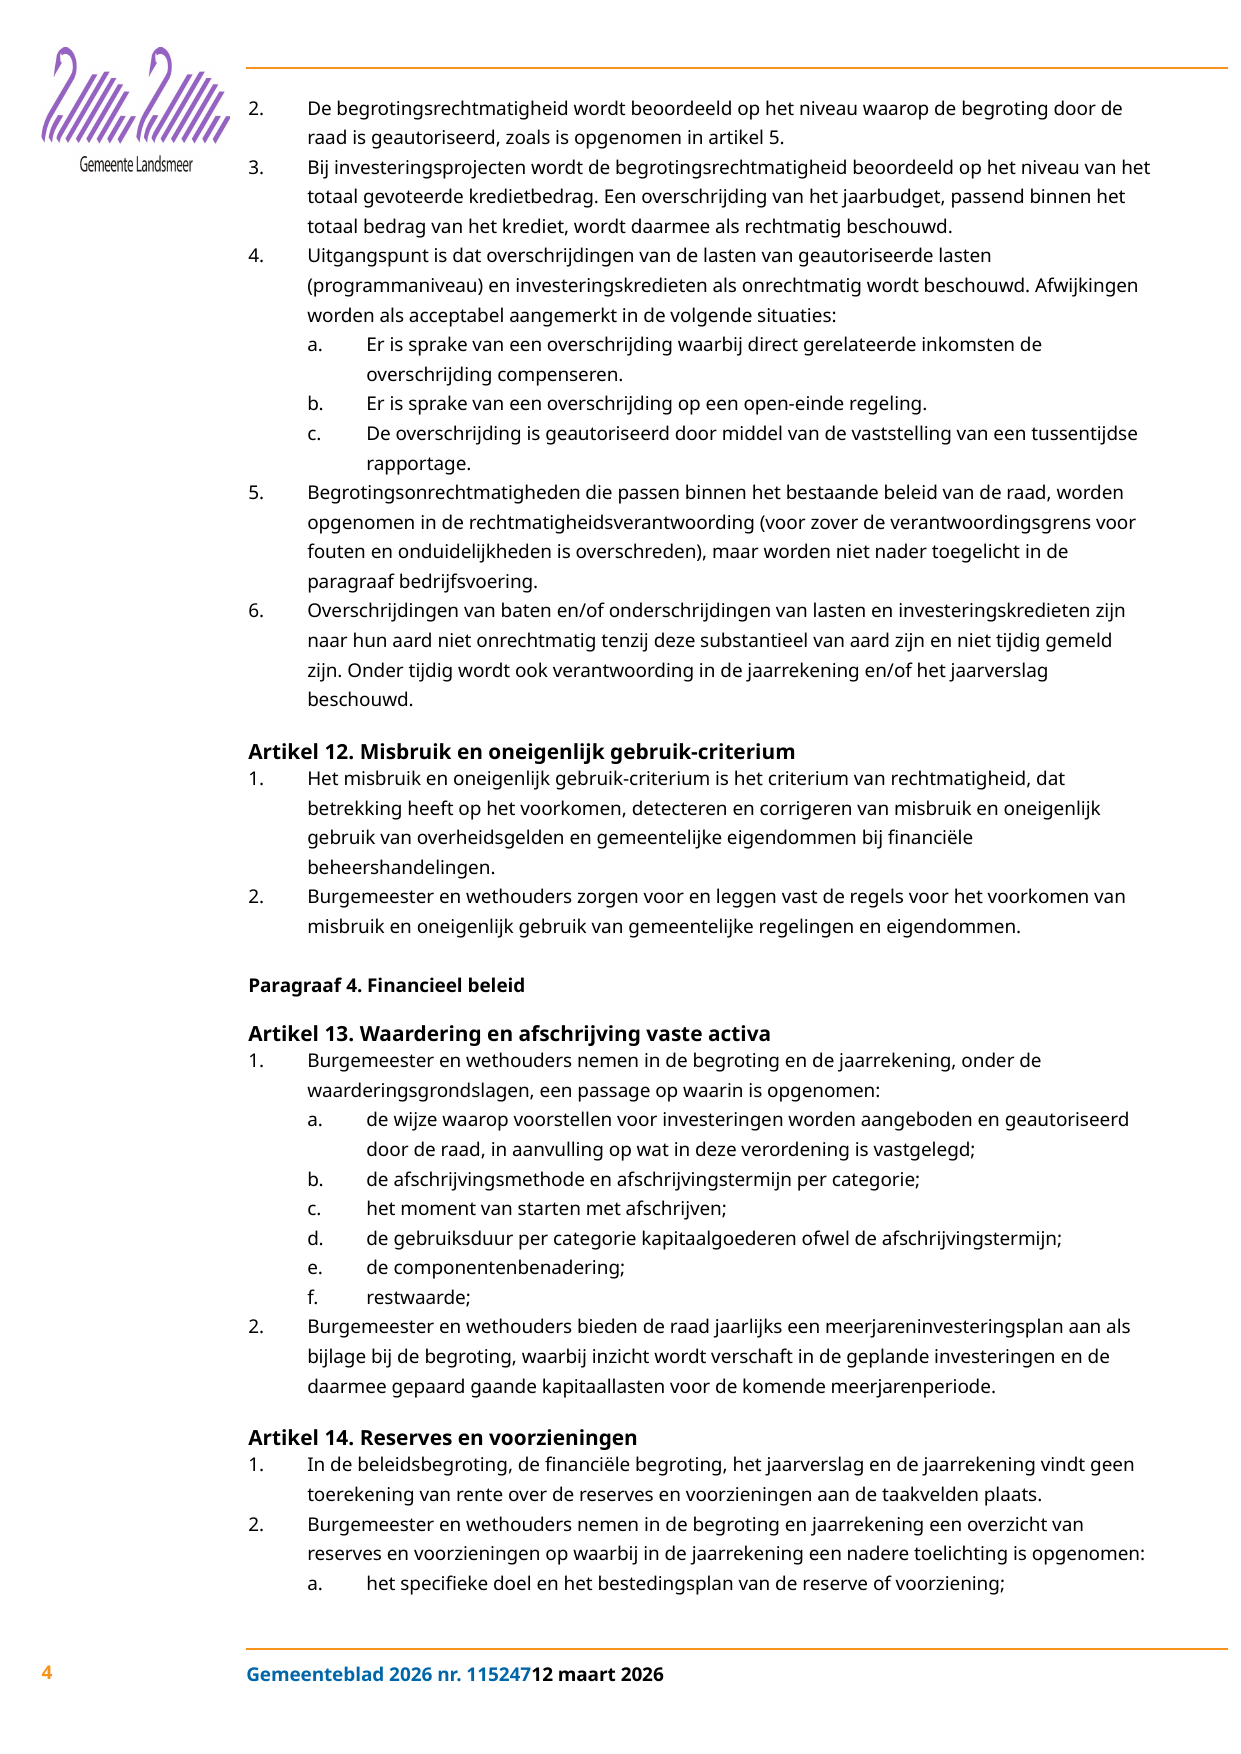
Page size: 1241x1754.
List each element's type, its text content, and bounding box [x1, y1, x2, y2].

picture [41, 47, 231, 172]
list de gebruiksduur per categorie kapitaalgoederen ofwel de afschrijvingstermijn; [307, 1225, 1152, 1251]
list de afschrijvingsmethode en afschrijvingstermijn per categorie; [307, 1166, 1152, 1191]
text Paragraaf 4. Financieel beleid [248, 972, 1152, 998]
text Artikel 13. Waardering en afschrijving vaste activa [248, 1019, 1152, 1047]
text Artikel 14. Reserves en voorzieningen [248, 1423, 1152, 1452]
list De overschrijding is geautoriseerd door middel van de vaststelling van een tussentijdse rapportage. [307, 420, 1152, 476]
list restwaarde; [307, 1284, 1152, 1310]
list De begrotingsrechtmatigheid wordt beoordeeld op het niveau waarop de begroting door de raad is geautoriseerd, zoals is opgenomen in artikel 5. [248, 95, 1152, 150]
list Overschrijdingen van baten en/of onderschrijdingen van lasten en investeringskredieten zijn naar hun aard niet onrechtmatig tenzij deze substantieel van aard zijn en niet tijdig gemeld zijn. Onder tijdig wordt ook verantwoording in de jaarrekening en/of het jaarverslag beschouwd. [248, 598, 1152, 712]
list In de beleidsbegroting, de financiële begroting, het jaarverslag en de jaarrekening vindt geen toerekening van rente over de reserves en voorzieningen aan de taakvelden plaats. [248, 1452, 1152, 1507]
list het moment van starten met afschrijven; [307, 1195, 1152, 1221]
list Begrotingsonrechtmatigheden die passen binnen het bestaande beleid van de raad, worden opgenomen in de rechtmatigheidsverantwoording (voor zover de verantwoordingsgrens voor fouten en onduidelijkheden is overschreden), maar worden niet nader toegelicht in de paragraaf bedrijfsvoering. [248, 479, 1152, 594]
list Burgemeester en wethouders nemen in de begroting en jaarrekening een overzicht van reserves en voorzieningen op waarbij in de jaarrekening een nadere toelichting is opgenomen: [248, 1511, 1152, 1566]
list het specifieke doel en het bestedingsplan van de reserve of voorziening; [307, 1570, 1152, 1596]
text Artikel 12. Misbruik en oneigenlijk gebruik-criterium [248, 737, 1152, 765]
list de componentenbenadering; [307, 1254, 1152, 1280]
list Er is sprake van een overschrijding op een open-einde regeling. [307, 391, 1152, 416]
list Burgemeester en wethouders zorgen voor en leggen vast de regels voor het voorkomen van misbruik en oneigenlijk gebruik van gemeentelijke regelingen en eigendommen. [248, 884, 1152, 939]
list Er is sprake van een overschrijding waarbij direct gerelateerde inkomsten de overschrijding compenseren. [307, 331, 1152, 387]
list Het misbruik en oneigenlijk gebruik-criterium is het criterium van rechtmatigheid, dat betrekking heeft op het voorkomen, detecteren en corrigeren van misbruik en oneigenlijk gebruik van overheidsgelden en gemeentelijke eigendommen bij financiële beheershandelingen. [248, 765, 1152, 880]
list de wijze waarop voorstellen voor investeringen worden aangeboden en geautoriseerd door de raad, in aanvulling op wat in deze verordening is vastgelegd; [307, 1107, 1152, 1162]
list Bij investeringsprojecten wordt de begrotingsrechtmatigheid beoordeeld op het niveau van het totaal gevoteerde kredietbedrag. Een overschrijding van het jaarbudget, passend binnen het totaal bedrag van het krediet, wordt daarmee als rechtmatig beschouwd. [248, 154, 1152, 239]
list Uitgangspunt is dat overschrijdingen van de lasten van geautoriseerde lasten (programmaniveau) en investeringskredieten als onrechtmatig wordt beschouwd. Afwijkingen worden als acceptabel aangemerkt in de volgende situaties: [248, 243, 1152, 328]
list Burgemeester en wethouders bieden de raad jaarlijks een meerjareninvesteringsplan aan als bijlage bij de begroting, waarbij inzicht wordt verschaft in de geplande investeringen en de daarmee gepaard gaande kapitaallasten voor de komende meerjarenperiode. [248, 1314, 1152, 1398]
list Burgemeester en wethouders nemen in de begroting en de jaarrekening, onder de waarderingsgrondslagen, een passage op waarin is opgenomen: [248, 1047, 1152, 1103]
